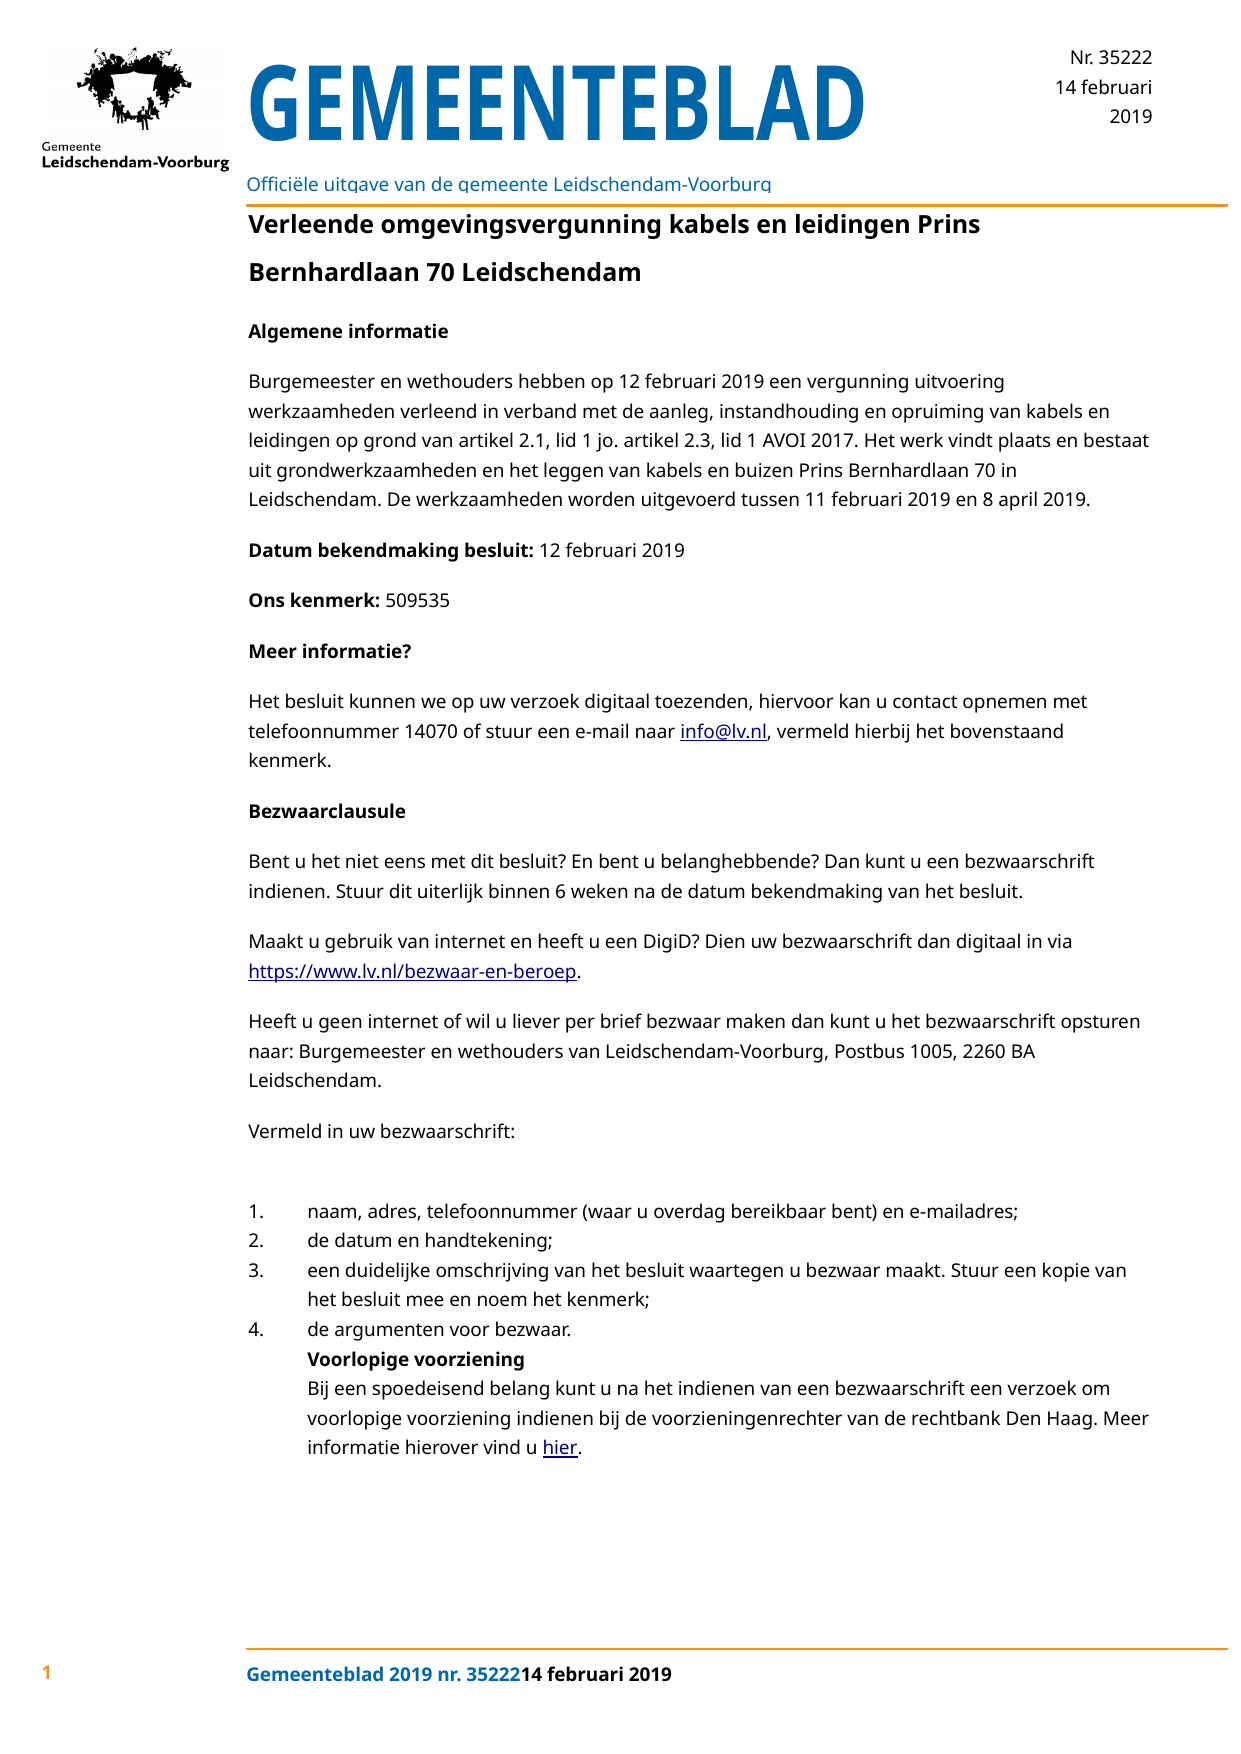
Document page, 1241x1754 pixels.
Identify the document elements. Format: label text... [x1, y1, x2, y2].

text Algemene informatie [248, 318, 1152, 344]
list Voorlopige voorziening [248, 1346, 1152, 1372]
text Burgemeester en wethouders hebben op 12 februari 2019 een vergunning uitvoering werkzaamheden verleend in verband met de aanleg, instandhouding en opruiming van kabels en leidingen op grond van artikel 2.1, lid 1 jo. artikel 2.3, lid 1 AVOI 2017. Het werk vindt plaats en bestaat uit grondwerkzaamheden en het leggen van kabels en buizen Prins Bernhardlaan 70 in Leidschendam. De werkzaamheden worden uitgevoerd tussen 11 februari 2019 en 8 april 2019. [248, 368, 1152, 512]
text Bent u het niet eens met dit besluit? En bent u belanghebbende? Dan kunt u een bezwaarschrift indienen. Stuur dit uiterlijk binnen 6 weken na de datum bekendmaking van het besluit. [248, 848, 1152, 904]
text Heeft u geen internet of wil u liever per brief bezwaar maken dan kunt u het bezwaarschrift opsturen naar: Burgemeester en wethouders van Leidschendam-Voorburg, Postbus 1005, 2260 BA Leidschendam. [248, 1008, 1152, 1093]
text Ons kenmerk: 509535 [248, 587, 1152, 613]
text Vermeld in uw bezwaarschrift: [248, 1118, 1152, 1144]
list een duidelijke omschrijving van het besluit waartegen u bezwaar maakt. Stuur een kopie van het besluit mee en noem het kenmerk; [248, 1257, 1152, 1312]
text Bezwaarclausule [248, 798, 1152, 824]
list de argumenten voor bezwaar. [248, 1316, 1152, 1342]
list Bij een spoedeisend belang kunt u na het indienen van een bezwaarschrift een verzoek om voorlopige voorziening indienen bij de voorzieningenrechter van de rechtbank Den Haag. Meer informatie hierover vind u hier. [248, 1375, 1152, 1460]
text Datum bekendmaking besluit: 12 februari 2019 [248, 537, 1152, 563]
text Meer informatie? [248, 638, 1152, 664]
picture [41, 47, 231, 172]
list de datum en handtekening; [248, 1227, 1152, 1253]
list naam, adres, telefoonnummer (waar u overdag bereikbaar bent) en e-mailadres; [248, 1198, 1152, 1224]
text Het besluit kunnen we op uw verzoek digitaal toezenden, hiervoor kan u contact opnemen met telefoonnummer 14070 of stuur een e-mail naar info@lv.nl, vermeld hierbij het bovenstaand kenmerk. [248, 688, 1152, 773]
text Verleende omgevingsvergunning kabels en leidingen Prins Bernhardlaan 70 Leidschendam [248, 207, 1152, 288]
text Maakt u gebruik van internet en heeft u een DigiD? Dien uw bezwaarschrift dan digitaal in via https://www.lv.nl/bezwaar-en-beroep. [248, 928, 1152, 984]
